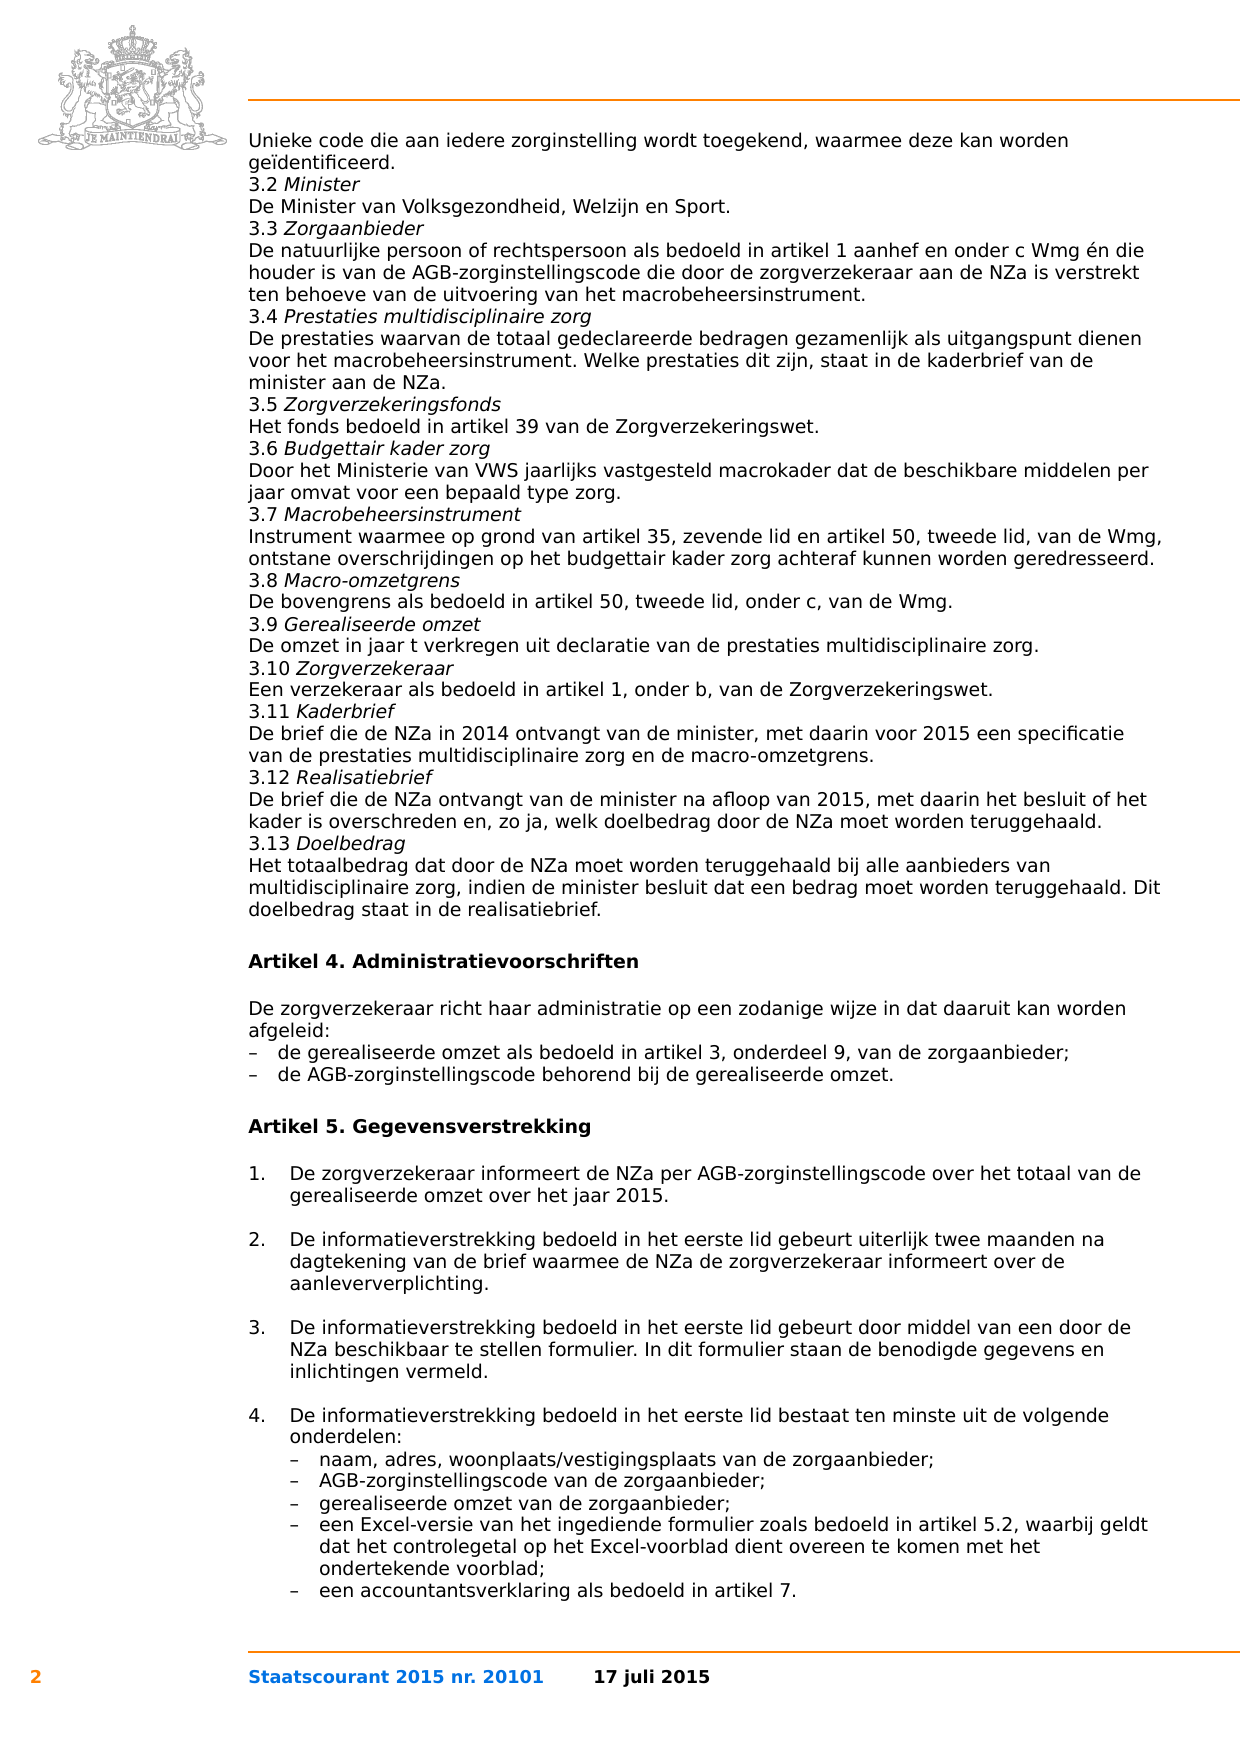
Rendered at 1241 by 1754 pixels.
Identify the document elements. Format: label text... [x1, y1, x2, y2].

text Unieke code die aan iedere zorginstelling wordt toegekend, waarmee deze kan worden geïdentificeerd. [248, 130, 1163, 174]
text 3.6 Budgettair kader zorg [248, 438, 1163, 459]
text De brief die de NZa in 2014 ontvangt van de minister, met daarin voor 2015 een specificatie van de prestaties multidisciplinaire zorg en de macro-omzetgrens. [248, 723, 1163, 767]
text 1. De zorgverzekeraar informeert de NZa per AGB-zorginstellingscode over het totaal van de gerealiseerde omzet over het jaar 2015. [248, 1163, 1163, 1207]
text 3.4 Prestaties multidisciplinaire zorg [248, 306, 1163, 328]
text – een accountantsverklaring als bedoeld in artikel 7. [289, 1580, 1163, 1602]
text Door het Ministerie van VWS jaarlijks vastgesteld macrokader dat de beschikbare middelen per jaar omvat voor een bepaald type zorg. [248, 459, 1163, 503]
text 3.5 Zorgverzekeringsfonds [248, 394, 1163, 416]
text 2. De informatieverstrekking bedoeld in het eerste lid gebeurt uiterlijk twee maanden na dagtekening van de brief waarmee de NZa de zorgverzekeraar informeert over de aanleververplichting. [248, 1229, 1163, 1295]
text 3.9 Gerealiseerde omzet [248, 613, 1163, 635]
text De Minister van Volksgezondheid, Welzijn en Sport. [248, 196, 1163, 218]
text Het fonds bedoeld in artikel 39 van de Zorgverzekeringswet. [248, 416, 1163, 438]
text 3.7 Macrobeheersinstrument [248, 503, 1163, 526]
text 3. De informatieverstrekking bedoeld in het eerste lid gebeurt door middel van een door de NZa beschikbaar te stellen formulier. In dit formulier staan de benodigde gegevens en inlichtingen vermeld. [248, 1317, 1163, 1383]
text – gerealiseerde omzet van de zorgaanbieder; [289, 1492, 1163, 1514]
text 3.8 Macro-omzetgrens [248, 569, 1163, 591]
text Een verzekeraar als bedoeld in artikel 1, onder b, van de Zorgverzekeringswet. [248, 679, 1163, 701]
text – de AGB-zorginstellingscode behorend bij de gerealiseerde omzet. [248, 1064, 1163, 1086]
text – AGB-zorginstellingscode van de zorgaanbieder; [289, 1470, 1163, 1492]
text Het totaalbedrag dat door de NZa moet worden teruggehaald bij alle aanbieders van multidisciplinaire zorg, indien de minister besluit dat een bedrag moet worden teruggehaald. Dit doelbedrag staat in de realisatiebrief. [248, 855, 1163, 921]
text 3.2 Minister [248, 174, 1163, 196]
text – een Excel-versie van het ingediende formulier zoals bedoeld in artikel 5.2, waarbij geldt dat het controlegetal op het Excel-voorblad dient overeen te komen met het ondertekende voorblad; [289, 1514, 1163, 1580]
text De brief die de NZa ontvangt van de minister na afloop van 2015, met daarin het besluit of het kader is overschreden en, zo ja, welk doelbedrag door de NZa moet worden teruggehaald. [248, 789, 1163, 833]
text De omzet in jaar t verkregen uit declaratie van de prestaties multidisciplinaire zorg. [248, 635, 1163, 657]
subtitle Artikel 5. Gegevensverstrekking [248, 1116, 1163, 1138]
picture [38, 25, 227, 150]
text De zorgverzekeraar richt haar administratie op een zodanige wijze in dat daaruit kan worden afgeleid: [248, 998, 1163, 1042]
text – de gerealiseerde omzet als bedoeld in artikel 3, onderdeel 9, van de zorgaanbieder; [248, 1042, 1163, 1064]
text 3.11 Kaderbrief [248, 701, 1163, 723]
text 3.3 Zorgaanbieder [248, 218, 1163, 240]
text De natuurlijke persoon of rechtspersoon als bedoeld in artikel 1 aanhef en onder c Wmg én die houder is van de AGB-zorginstellingscode die door de zorgverzekeraar aan de NZa is verstrekt ten behoeve van de uitvoering van het macrobeheersinstrument. [248, 240, 1163, 306]
text – naam, adres, woonplaats/vestigingsplaats van de zorgaanbieder; [289, 1448, 1163, 1470]
text 4. De informatieverstrekking bedoeld in het eerste lid bestaat ten minste uit de volgende onderdelen: [248, 1404, 1163, 1448]
subtitle Artikel 4. Administratievoorschriften [248, 951, 1163, 973]
text De prestaties waarvan de totaal gedeclareerde bedragen gezamenlijk als uitgangspunt dienen voor het macrobeheersinstrument. Welke prestaties dit zijn, staat in de kaderbrief van de minister aan de NZa. [248, 328, 1163, 394]
text 3.13 Doelbedrag [248, 833, 1163, 855]
text De bovengrens als bedoeld in artikel 50, tweede lid, onder c, van de Wmg. [248, 591, 1163, 613]
text Instrument waarmee op grond van artikel 35, zevende lid en artikel 50, tweede lid, van de Wmg, ontstane overschrijdingen op het budgettair kader zorg achteraf kunnen worden geredresseerd. [248, 526, 1163, 569]
text 3.12 Realisatiebrief [248, 767, 1163, 789]
text 3.10 Zorgverzekeraar [248, 657, 1163, 679]
